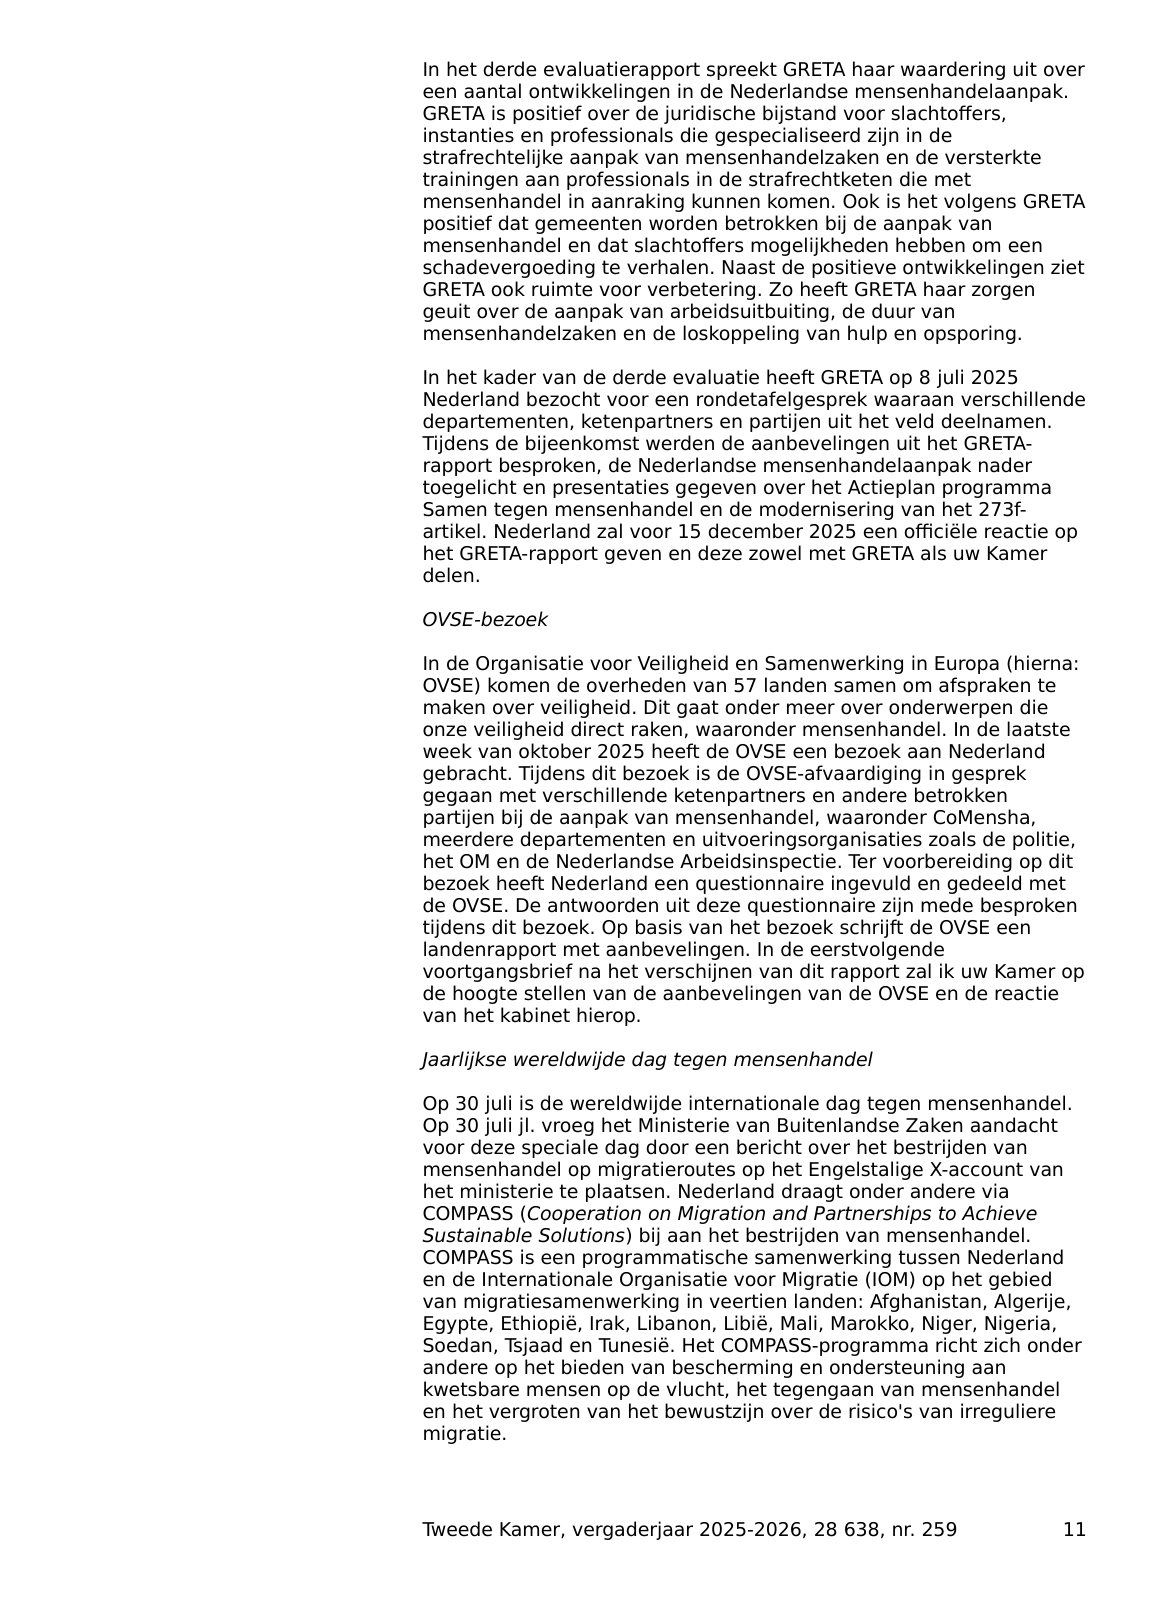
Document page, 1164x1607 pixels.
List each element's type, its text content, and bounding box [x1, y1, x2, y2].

subtitle Jaarlijkse wereldwijde dag tegen mensenhandel [422, 1049, 1087, 1071]
text In de Organisatie voor Veiligheid en Samenwerking in Europa (hierna: OVSE) komen de overheden van 57 landen samen om afspraken te maken over veiligheid. Dit gaat onder meer over onderwerpen die onze veiligheid direct raken, waaronder mensenhandel. In de laatste week van oktober 2025 heeft de OVSE een bezoek aan Nederland gebracht. Tijdens dit bezoek is de OVSE-afvaardiging in gesprek gegaan met verschillende ketenpartners en andere betrokken partijen bij de aanpak van mensenhandel, waaronder CoMensha, meerdere departementen en uitvoeringsorganisaties zoals de politie, het OM en de Nederlandse Arbeidsinspectie. Ter voorbereiding op dit bezoek heeft Nederland een questionnaire ingevuld en gedeeld met de OVSE. De antwoorden uit deze questionnaire zijn mede besproken tijdens dit bezoek. Op basis van het bezoek schrijft de OVSE een landenrapport met aanbevelingen. In de eerstvolgende voortgangsbrief na het verschijnen van dit rapport zal ik uw Kamer op de hoogte stellen van de aanbevelingen van de OVSE en de reactie van het kabinet hierop. [422, 653, 1087, 1027]
text In het kader van de derde evaluatie heeft GRETA op 8 juli 2025 Nederland bezocht voor een rondetafelgesprek waaraan verschillende departementen, ketenpartners en partijen uit het veld deelnamen. Tijdens de bijeenkomst werden de aanbevelingen uit het GRETA-rapport besproken, de Nederlandse mensenhandelaanpak nader toegelicht en presentaties gegeven over het Actieplan programma Samen tegen mensenhandel en de modernisering van het 273f-artikel. Nederland zal voor 15 december 2025 een officiële reactie op het GRETA-rapport geven en deze zowel met GRETA als uw Kamer delen. [422, 367, 1087, 587]
subtitle OVSE-bezoek [422, 609, 1087, 631]
text Op 30 juli is de wereldwijde internationale dag tegen mensenhandel. Op 30 juli jl. vroeg het Ministerie van Buitenlandse Zaken aandacht voor deze speciale dag door een bericht over het bestrijden van mensenhandel op migratieroutes op het Engelstalige X-account van het ministerie te plaatsen. Nederland draagt onder andere via COMPASS (Cooperation on Migration and Partnerships to Achieve Sustainable Solutions) bij aan het bestrijden van mensenhandel. COMPASS is een programmatische samenwerking tussen Nederland en de Internationale Organisatie voor Migratie (IOM) op het gebied van migratiesamenwerking in veertien landen: Afghanistan, Algerije, Egypte, Ethiopië, Irak, Libanon, Libië, Mali, Marokko, Niger, Nigeria, Soedan, Tsjaad en Tunesië. Het COMPASS-programma richt zich onder andere op het bieden van bescherming en ondersteuning aan kwetsbare mensen op de vlucht, het tegengaan van mensenhandel en het vergroten van het bewustzijn over de risico's van irreguliere migratie. [422, 1093, 1087, 1445]
text In het derde evaluatierapport spreekt GRETA haar waardering uit over een aantal ontwikkelingen in de Nederlandse mensenhandelaanpak. GRETA is positief over de juridische bijstand voor slachtoffers, instanties en professionals die gespecialiseerd zijn in de strafrechtelijke aanpak van mensenhandelzaken en de versterkte trainingen aan professionals in de strafrechtketen die met mensenhandel in aanraking kunnen komen. Ook is het volgens GRETA positief dat gemeenten worden betrokken bij de aanpak van mensenhandel en dat slachtoffers mogelijkheden hebben om een schadevergoeding te verhalen. Naast de positieve ontwikkelingen ziet GRETA ook ruimte voor verbetering. Zo heeft GRETA haar zorgen geuit over de aanpak van arbeidsuitbuiting, de duur van mensenhandelzaken en de loskoppeling van hulp en opsporing. [422, 59, 1087, 345]
